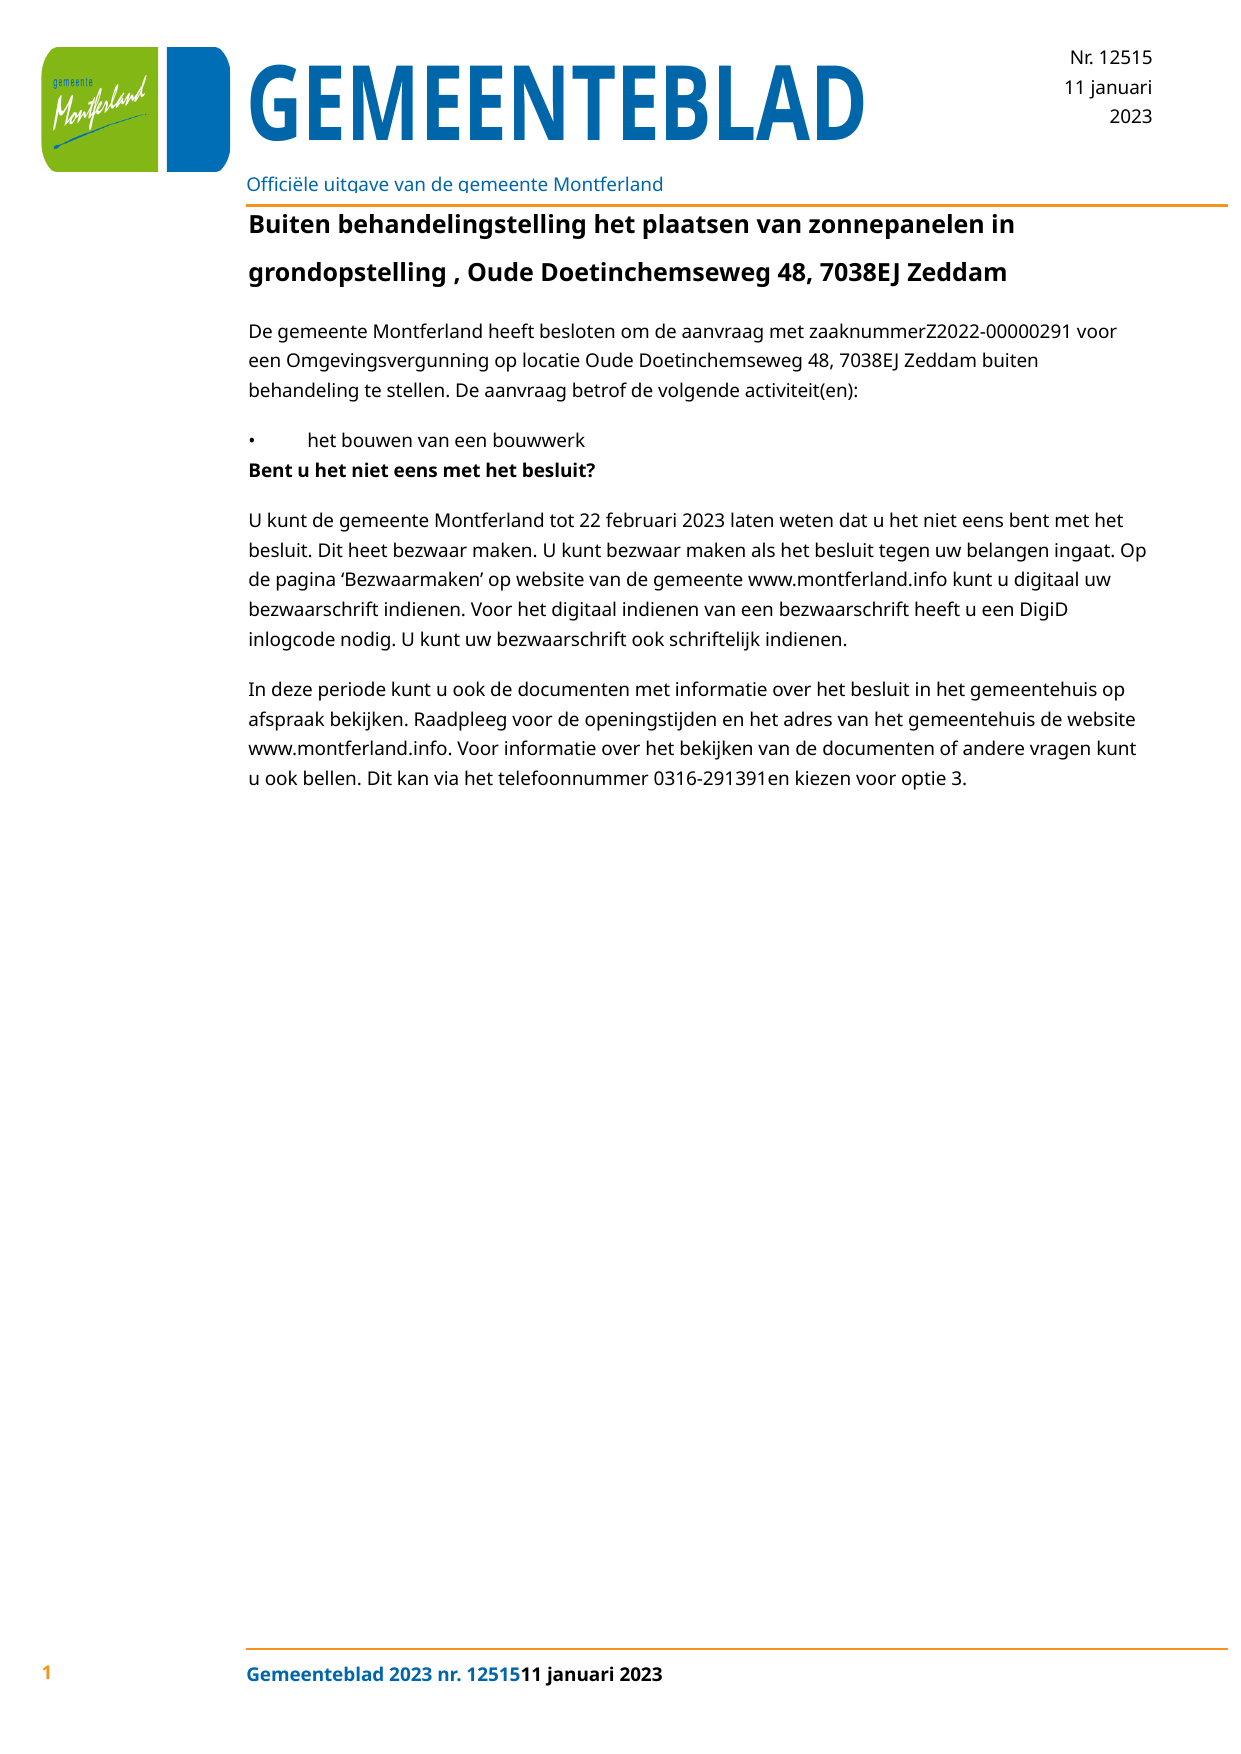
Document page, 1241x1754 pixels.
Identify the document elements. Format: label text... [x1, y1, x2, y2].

text Bent u het niet eens met het besluit? [248, 457, 1152, 483]
text U kunt de gemeente Montferland tot 22 februari 2023 laten weten dat u het niet eens bent met het besluit. Dit heet bezwaar maken. U kunt bezwaar maken als het besluit tegen uw belangen ingaat. Op de pagina ‘Bezwaarmaken’ op website van de gemeente www.montferland.info kunt u digitaal uw bezwaarschrift indienen. Voor het digitaal indienen van een bezwaarschrift heeft u een DigiD inlogcode nodig. U kunt uw bezwaarschrift ook schriftelijk indienen. [248, 507, 1152, 652]
text De gemeente Montferland heeft besloten om de aanvraag met zaaknummerZ2022-00000291 voor een Omgevingsvergunning op locatie Oude Doetinchemseweg 48, 7038EJ Zeddam buiten behandeling te stellen. De aanvraag betrof de volgende activiteit(en): [248, 318, 1152, 403]
text In deze periode kunt u ook de documenten met informatie over het besluit in het gemeentehuis op afspraak bekijken. Raadpleeg voor de openingstijden en het adres van het gemeentehuis de website www.montferland.info. Voor informatie over het bekijken van de documenten of andere vragen kunt u ook bellen. Dit kan via het telefoonnummer 0316-291391en kiezen voor optie 3. [248, 676, 1152, 791]
picture [41, 47, 231, 172]
text Buiten behandelingstelling het plaatsen van zonnepanelen in grondopstelling , Oude Doetinchemseweg 48, 7038EJ Zeddam [248, 207, 1152, 288]
list het bouwen van een bouwwerk [248, 427, 1152, 453]
